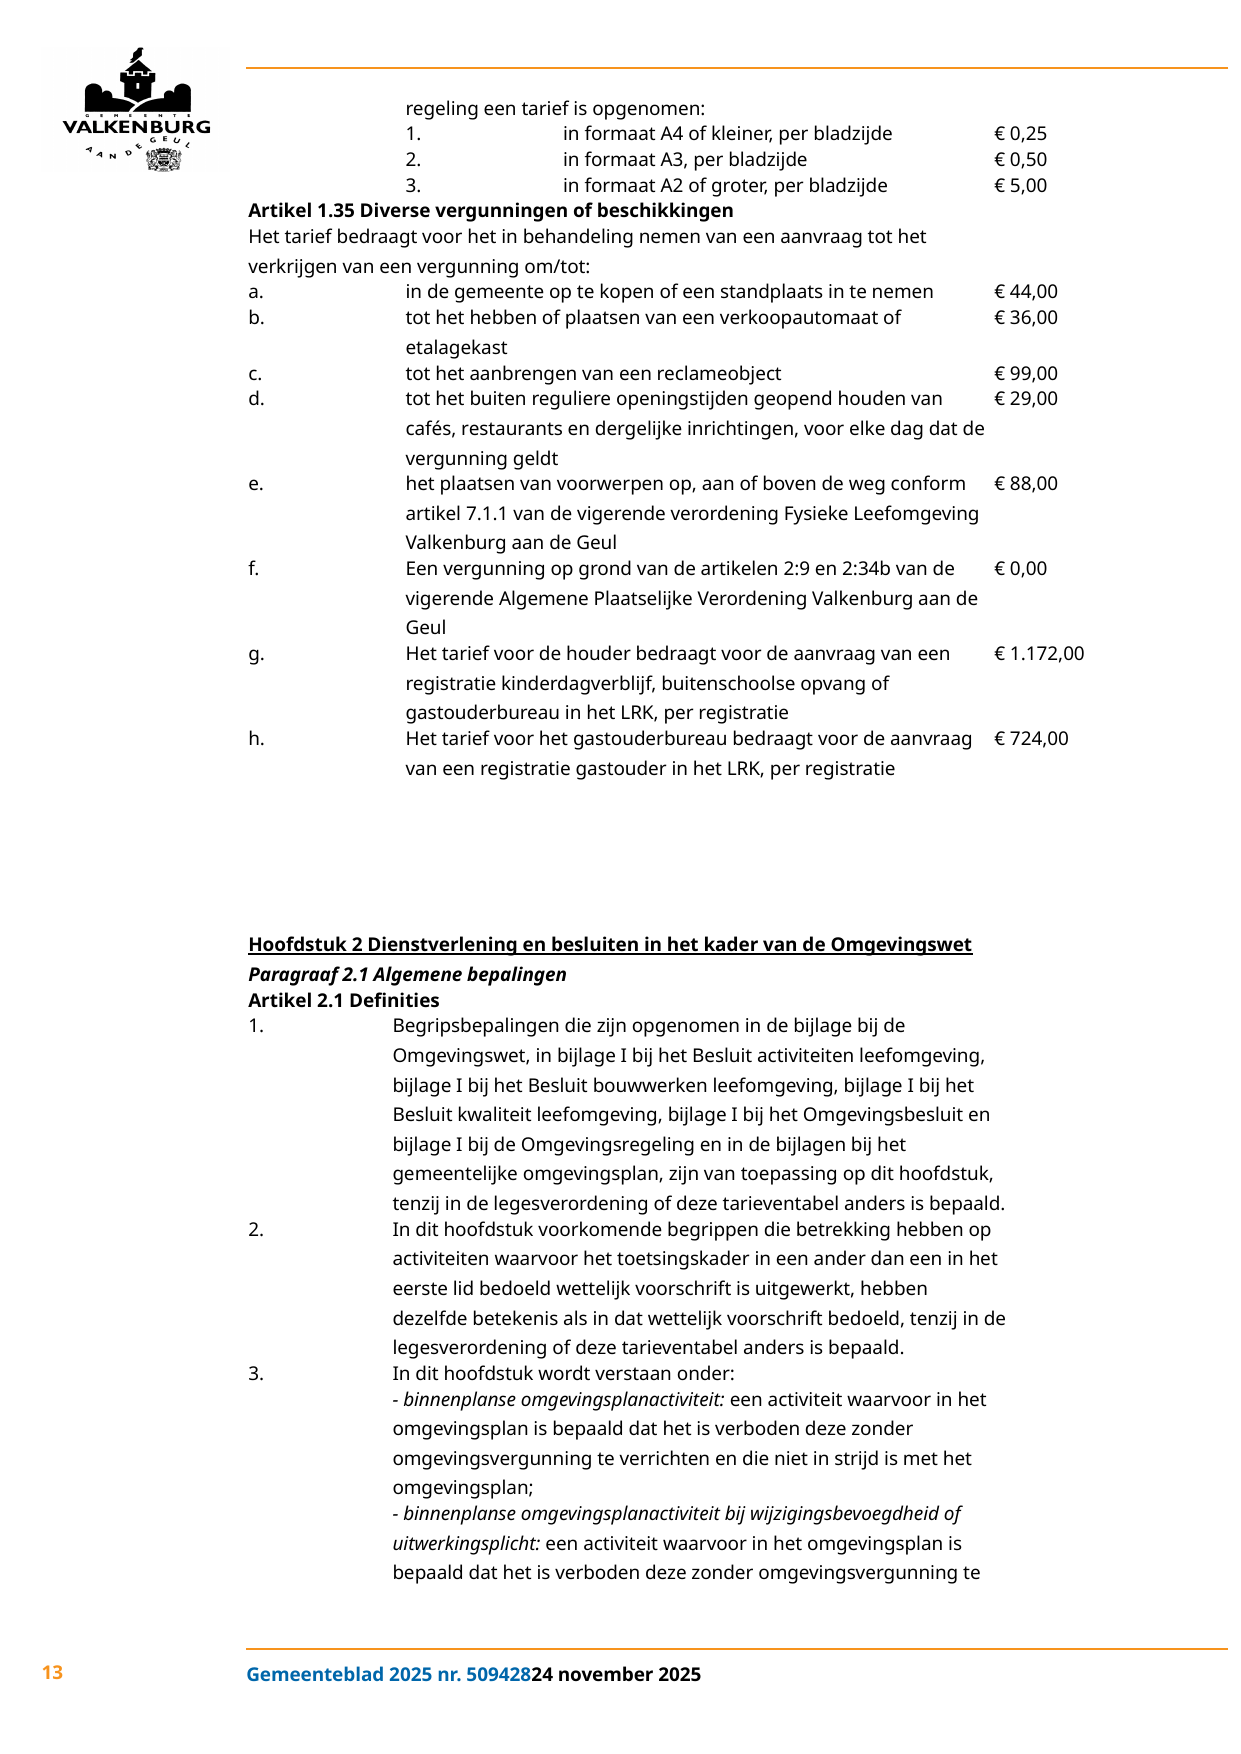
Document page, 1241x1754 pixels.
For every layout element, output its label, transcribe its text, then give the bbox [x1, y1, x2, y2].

table_cell Artikel 1.35 Diverse vergunningen of beschikkingen [248, 198, 994, 223]
table_cell € 0,50 [994, 146, 1152, 172]
table_cell [248, 95, 405, 121]
table_cell [1007, 1360, 1152, 1386]
table_cell 1. [248, 1013, 392, 1216]
table_cell € 1.172,00 [994, 640, 1152, 725]
table_cell tot het hebben of plaatsen van een verkoopautomaat of etalagekast [405, 305, 994, 360]
table_cell € 0,25 [994, 121, 1152, 146]
table_cell Het tarief voor de houder bedraagt voor de aanvraag van een registratie kinderdagverblijf, buitenschoolse opvang of gastouderbureau in het LRK, per registratie [405, 640, 994, 725]
table_cell d. [248, 386, 405, 470]
table_cell [1007, 1386, 1152, 1500]
table_cell Het tarief voor het gastouderbureau bedraagt voor de aanvraag van een registratie gastouder in het LRK, per registratie [405, 725, 994, 780]
table_cell f. [248, 555, 405, 640]
table_cell Een vergunning op grond van de artikelen 2:9 en 2:34b van de vigerende Algemene Plaatselijke Verordening Valkenburg aan de Geul [405, 555, 994, 640]
table_cell in formaat A4 of kleiner, per bladzijde [563, 121, 994, 146]
table_cell In dit hoofdstuk voorkomende begrippen die betrekking hebben op activiteiten waarvoor het toetsingskader in een ander dan een in het eerste lid bedoeld wettelijk voorschrift is uitgewerkt, hebben dezelfde betekenis als in dat wettelijk voorschrift bedoeld, tenzij in de legesverordening of deze tarieventabel anders is bepaald. [392, 1216, 1007, 1360]
table_cell Artikel 2.1 Definities [248, 987, 1007, 1013]
table_cell € 99,00 [994, 360, 1152, 386]
table_cell Het tarief bedraagt voor het in behandeling nemen van een aanvraag tot het verkrijgen van een vergunning om/tot: [248, 224, 994, 279]
table_cell - binnenplanse omgevingsplanactiviteit: een activiteit waarvoor in het omgevingsplan is bepaald dat het is verboden deze zonder omgevingsvergunning te verrichten en die niet in strijd is met het omgevingsplan; [392, 1386, 1007, 1500]
table_cell in formaat A3, per bladzijde [563, 146, 994, 172]
table_cell [248, 121, 405, 146]
table_cell g. [248, 640, 405, 725]
table_cell € 88,00 [994, 470, 1152, 555]
table_cell 3. [405, 172, 563, 198]
table_cell 2. [405, 146, 563, 172]
table_cell [1007, 987, 1152, 1013]
table_cell 1. [405, 121, 563, 146]
table_cell 3. [248, 1360, 392, 1386]
table_cell Begripsbepalingen die zijn opgenomen in de bijlage bij de Omgevingswet, in bijlage I bij het Besluit activiteiten leefomgeving, bijlage I bij het Besluit bouwwerken leefomgeving, bijlage I bij het Besluit kwaliteit leefomgeving, bijlage I bij het Omgevingsbesluit en bijlage I bij de Omgevingsregeling en in de bijlagen bij het gemeentelijke omgevingsplan, zijn van toepassing op dit hoofdstuk, tenzij in de legesverordening of deze tarieventabel anders is bepaald. [392, 1013, 1007, 1216]
text Hoofdstuk 2 Dienstverlening en besluiten in het kader van de Omgevingswet [248, 932, 1152, 957]
table_cell € 0,00 [994, 555, 1152, 640]
table_cell [248, 146, 405, 172]
table_cell 2. [248, 1216, 392, 1360]
table_cell regeling een tarief is opgenomen: [405, 95, 994, 121]
table_cell € 29,00 [994, 386, 1152, 470]
table_header Paragraaf 2.1 Algemene bepalingen [248, 961, 1007, 987]
table_cell € 724,00 [994, 725, 1152, 780]
table_cell in de gemeente op te kopen of een standplaats in te nemen [405, 279, 994, 304]
table_cell in formaat A2 of groter, per bladzijde [563, 172, 994, 198]
table_cell a. [248, 279, 405, 304]
table_cell € 36,00 [994, 305, 1152, 360]
picture [41, 47, 231, 172]
table_cell [248, 172, 405, 198]
table_cell [1007, 1216, 1152, 1360]
table_cell [994, 198, 1152, 223]
table_cell In dit hoofdstuk wordt verstaan onder: [392, 1360, 1007, 1386]
table_cell - binnenplanse omgevingsplanactiviteit bij wijzigingsbevoegdheid of uitwerkingsplicht: een activiteit waarvoor in het omgevingsplan is bepaald dat het is verboden deze zonder omgevingsvergunning te [392, 1500, 1007, 1585]
table_cell [994, 95, 1152, 121]
table_cell € 44,00 [994, 279, 1152, 304]
table_header [1007, 961, 1152, 987]
table_cell het plaatsen van voorwerpen op, aan of boven de weg conform artikel 7.1.1 van de vigerende verordening Fysieke Leefomgeving Valkenburg aan de Geul [405, 470, 994, 555]
table_cell [994, 224, 1152, 279]
table_cell c. [248, 360, 405, 386]
table_cell [1007, 1500, 1152, 1585]
table_cell € 5,00 [994, 172, 1152, 198]
table_cell h. [248, 725, 405, 780]
table_cell [1007, 1013, 1152, 1216]
table_cell tot het buiten reguliere openingstijden geopend houden van cafés, restaurants en dergelijke inrichtingen, voor elke dag dat de vergunning geldt [405, 386, 994, 470]
table_cell e. [248, 470, 405, 555]
table_cell b. [248, 305, 405, 360]
table_cell [248, 1386, 392, 1500]
table_cell [248, 1500, 392, 1585]
table_cell tot het aanbrengen van een reclameobject [405, 360, 994, 386]
